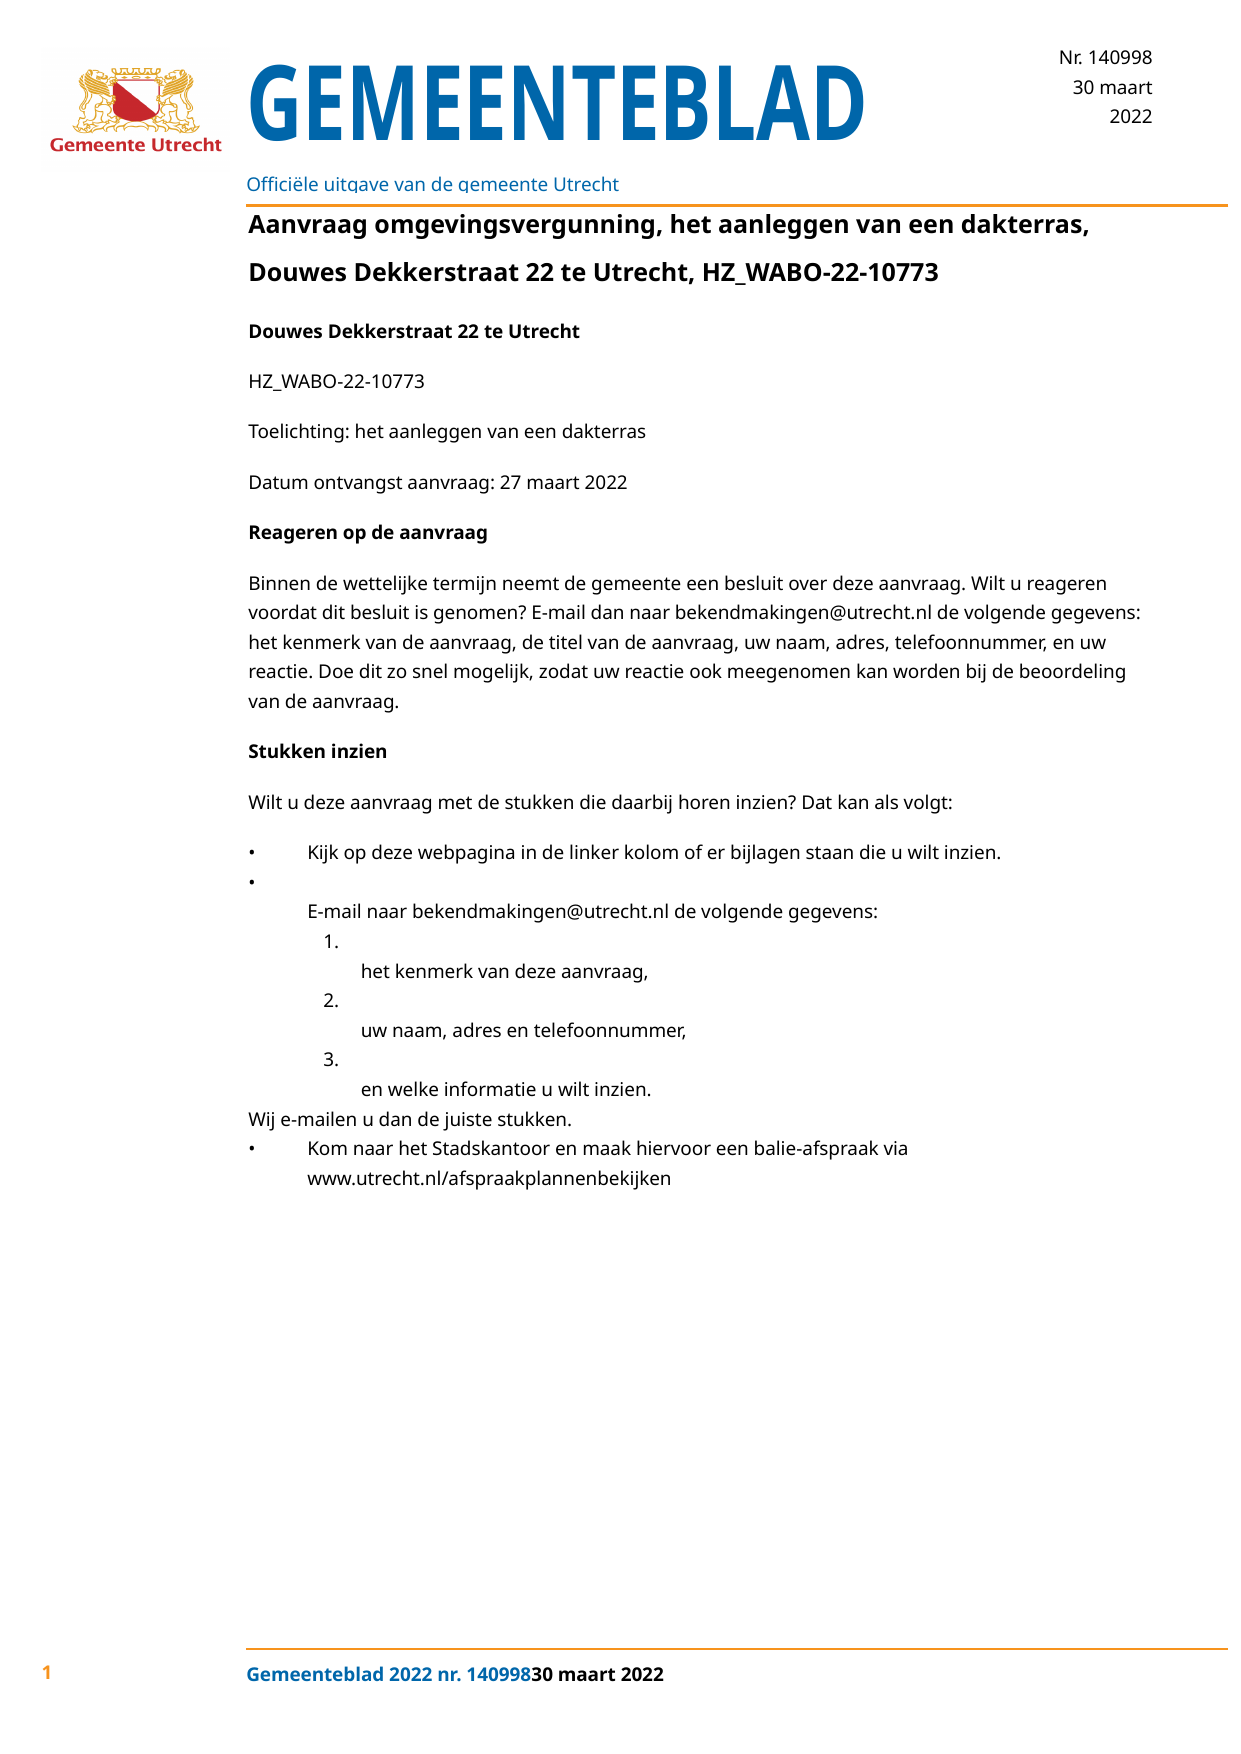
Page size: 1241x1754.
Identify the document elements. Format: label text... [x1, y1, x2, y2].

text Binnen de wettelijke termijn neemt de gemeente een besluit over deze aanvraag. Wilt u reageren voordat dit besluit is genomen? E-mail dan naar bekendmakingen@utrecht.nl de volgende gegevens: het kenmerk van de aanvraag, de titel van de aanvraag, uw naam, adres, telefoonnummer, en uw reactie. Doe dit zo snel mogelijk, zodat uw reactie ook meegenomen kan worden bij de beoordeling van de aanvraag. [248, 570, 1152, 714]
list uw naam, adres en telefoonnummer, [323, 1017, 1152, 1043]
list E-mail naar bekendmakingen@utrecht.nl de volgende gegevens: [248, 899, 1152, 924]
list Kom naar het Stadskantoor en maak hiervoor een balie-afspraak via www.utrecht.nl/afspraakplannenbekijken [248, 1135, 1152, 1191]
text Stukken inzien [248, 739, 1152, 764]
picture [41, 47, 231, 172]
list het kenmerk van deze aanvraag, [323, 958, 1152, 984]
text Wilt u deze aanvraag met de stukken die daarbij horen inzien? Dat kan als volgt: [248, 789, 1152, 815]
text Aanvraag omgevingsvergunning, het aanleggen van een dakterras, Douwes Dekkerstraat 22 te Utrecht, HZ_WABO-22-10773 [248, 207, 1152, 288]
text Douwes Dekkerstraat 22 te Utrecht [248, 318, 1152, 344]
text Wij e-mailen u dan de juiste stukken. [248, 1106, 1152, 1132]
list Kijk op deze webpagina in de linker kolom of er bijlagen staan die u wilt inzien. [248, 839, 1152, 865]
text Datum ontvangst aanvraag: 27 maart 2022 [248, 469, 1152, 495]
text Toelichting: het aanleggen van een dakterras [248, 419, 1152, 444]
text HZ_WABO-22-10773 [248, 368, 1152, 394]
list en welke informatie u wilt inzien. [323, 1076, 1152, 1102]
text Reageren op de aanvraag [248, 519, 1152, 545]
